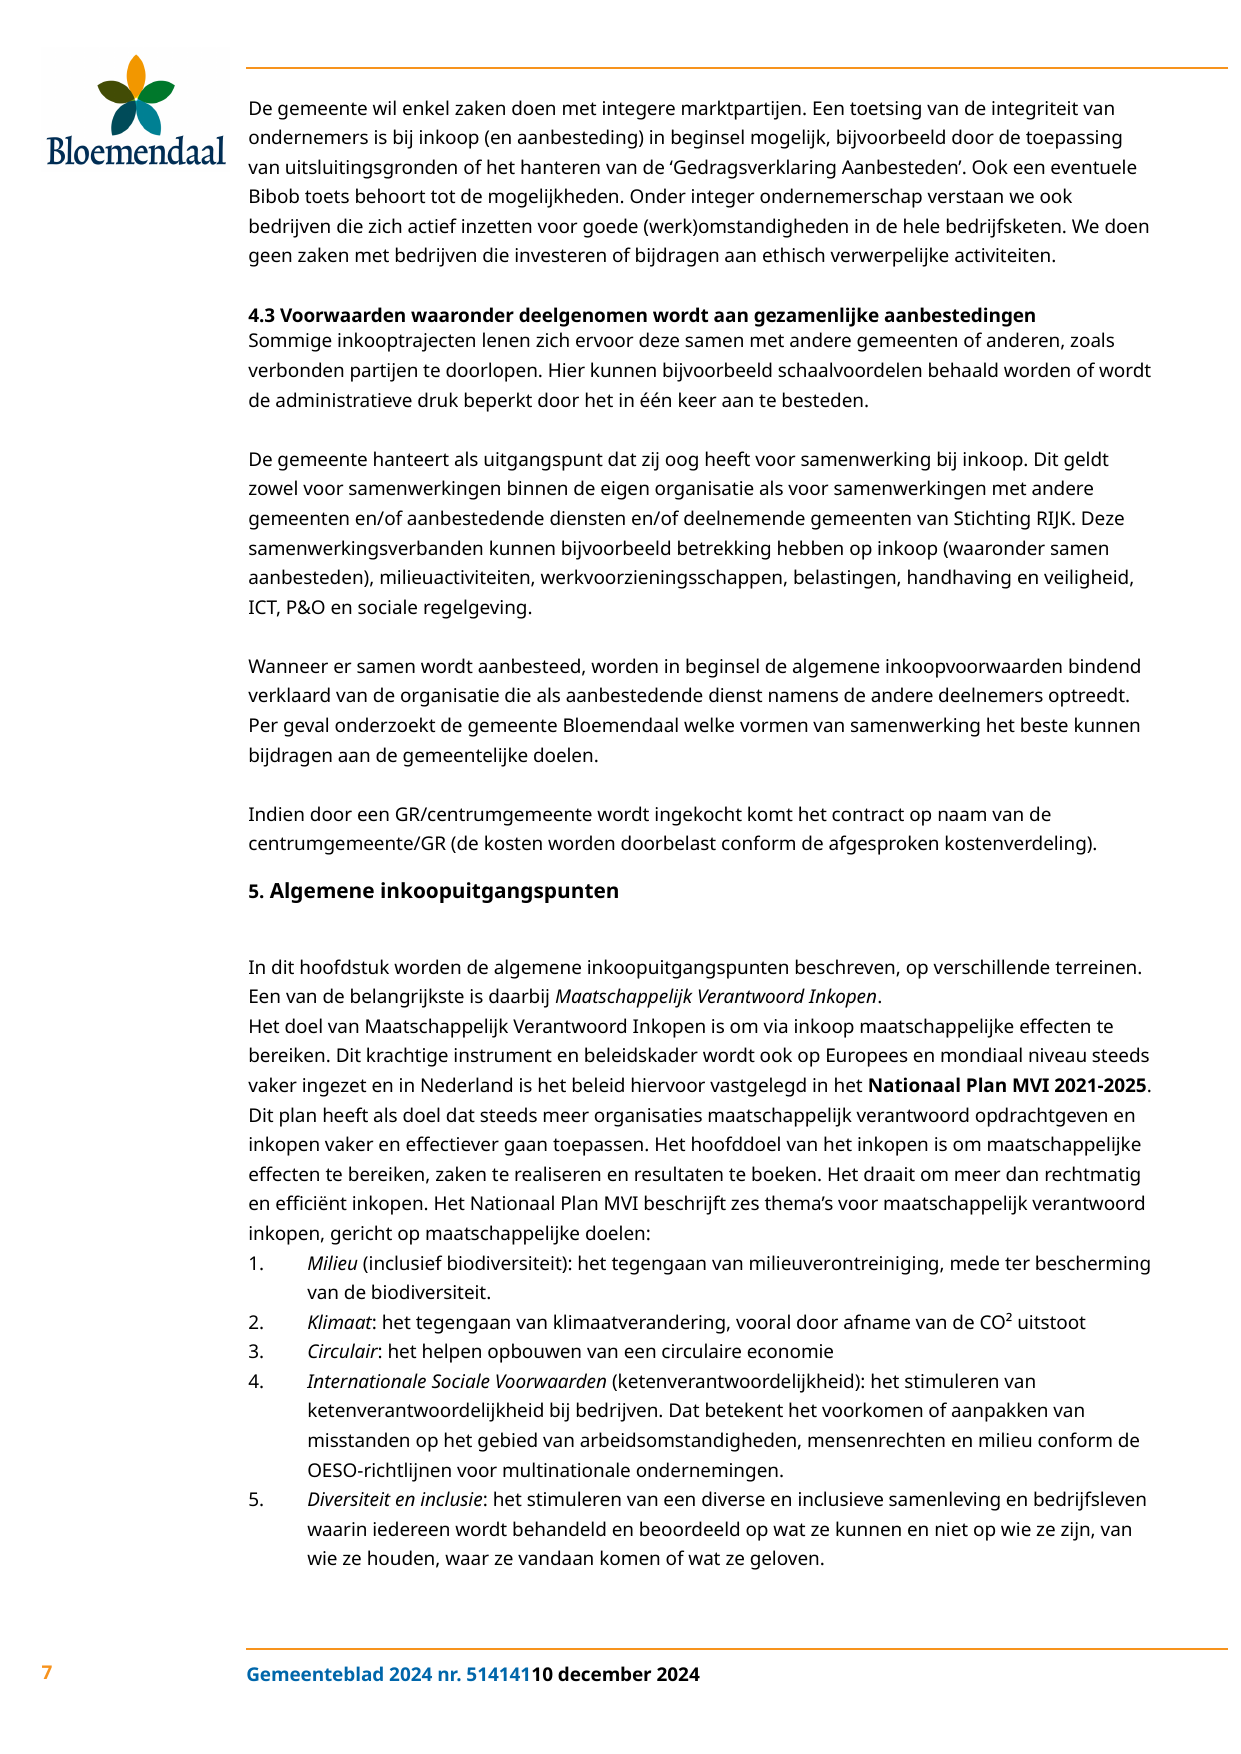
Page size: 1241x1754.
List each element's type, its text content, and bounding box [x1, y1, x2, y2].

list Milieu (inclusief biodiversiteit): het tegengaan van milieuverontreiniging, mede ter bescherming van de biodiversiteit. [248, 1250, 1152, 1305]
text Wanneer er samen wordt aanbesteed, worden in beginsel de algemene inkoopvoorwaarden bindend verklaard van de organisatie die als aanbestedende dienst namens de andere deelnemers optreedt. [248, 653, 1152, 708]
text De gemeente wil enkel zaken doen met integere marktpartijen. Een toetsing van de integriteit van ondernemers is bij inkoop (en aanbesteding) in beginsel mogelijk, bijvoorbeeld door de toepassing van uitsluitingsgronden of het hanteren van de ‘Gedragsverklaring Aanbesteden’. Ook een eventuele Bibob toets behoort tot de mogelijkheden. Onder integer ondernemerschap verstaan we ook bedrijven die zich actief inzetten voor goede (werk)omstandigheden in de hele bedrijfsketen. We doen geen zaken met bedrijven die investeren of bijdragen aan ethisch verwerpelijke activiteiten. [248, 95, 1152, 268]
text Indien door een GR/centrumgemeente wordt ingekocht komt het contract op naam van de centrumgemeente/GR (de kosten worden doorbelast conform de afgesproken kostenverdeling). [248, 801, 1152, 856]
picture [41, 47, 231, 172]
text 4.3 Voorwaarden waaronder deelgenomen wordt aan gezamenlijke aanbestedingen [248, 302, 1152, 328]
text 5. Algemene inkoopuitgangspunten [248, 876, 1152, 904]
text In dit hoofdstuk worden de algemene inkoopuitgangspunten beschreven, op verschillende terreinen. Een van de belangrijkste is daarbij Maatschappelijk Verantwoord Inkopen. [248, 954, 1152, 1009]
list Diversiteit en inclusie: het stimuleren van een diverse en inclusieve samenleving en bedrijfsleven waarin iedereen wordt behandeld en beoordeeld op wat ze kunnen en niet op wie ze zijn, van wie ze houden, waar ze vandaan komen of wat ze geloven. [248, 1486, 1152, 1571]
list Klimaat: het tegengaan van klimaatverandering, vooral door afname van de CO² uitstoot [248, 1309, 1152, 1334]
list Internationale Sociale Voorwaarden (ketenverantwoordelijkheid): het stimuleren van ketenverantwoordelijkheid bij bedrijven. Dat betekent het voorkomen of aanpakken van misstanden op het gebied van arbeidsomstandigheden, mensenrechten en milieu conform de OESO-richtlijnen voor multinationale ondernemingen. [248, 1368, 1152, 1482]
text Sommige inkooptrajecten lenen zich ervoor deze samen met andere gemeenten of anderen, zoals verbonden partijen te doorlopen. Hier kunnen bijvoorbeeld schaalvoordelen behaald worden of wordt de administratieve druk beperkt door het in één keer aan te besteden. [248, 328, 1152, 412]
text Het doel van Maatschappelijk Verantwoord Inkopen is om via inkoop maatschappelijke effecten te bereiken. Dit krachtige instrument en beleidskader wordt ook op Europees en mondiaal niveau steeds vaker ingezet en in Nederland is het beleid hiervoor vastgelegd in het Nationaal Plan MVI 2021-2025. Dit plan heeft als doel dat steeds meer organisaties maatschappelijk verantwoord opdrachtgeven en inkopen vaker en effectiever gaan toepassen. Het hoofddoel van het inkopen is om maatschappelijke effecten te bereiken, zaken te realiseren en resultaten te boeken. Het draait om meer dan rechtmatig en efficiënt inkopen. Het Nationaal Plan MVI beschrijft zes thema’s voor maatschappelijk verantwoord inkopen, gericht op maatschappelijke doelen: [248, 1013, 1152, 1246]
text De gemeente hanteert als uitgangspunt dat zij oog heeft voor samenwerking bij inkoop. Dit geldt zowel voor samenwerkingen binnen de eigen organisatie als voor samenwerkingen met andere gemeenten en/of aanbestedende diensten en/of deelnemende gemeenten van Stichting RIJK. Deze samenwerkingsverbanden kunnen bijvoorbeeld betrekking hebben op inkoop (waaronder samen aanbesteden), milieuactiviteiten, werkvoorzieningsschappen, belastingen, handhaving en veiligheid, ICT, P&O en sociale regelgeving. [248, 446, 1152, 619]
list Circulair: het helpen opbouwen van een circulaire economie [248, 1338, 1152, 1364]
text Per geval onderzoekt de gemeente Bloemendaal welke vormen van samenwerking het beste kunnen bijdragen aan de gemeentelijke doelen. [248, 712, 1152, 767]
